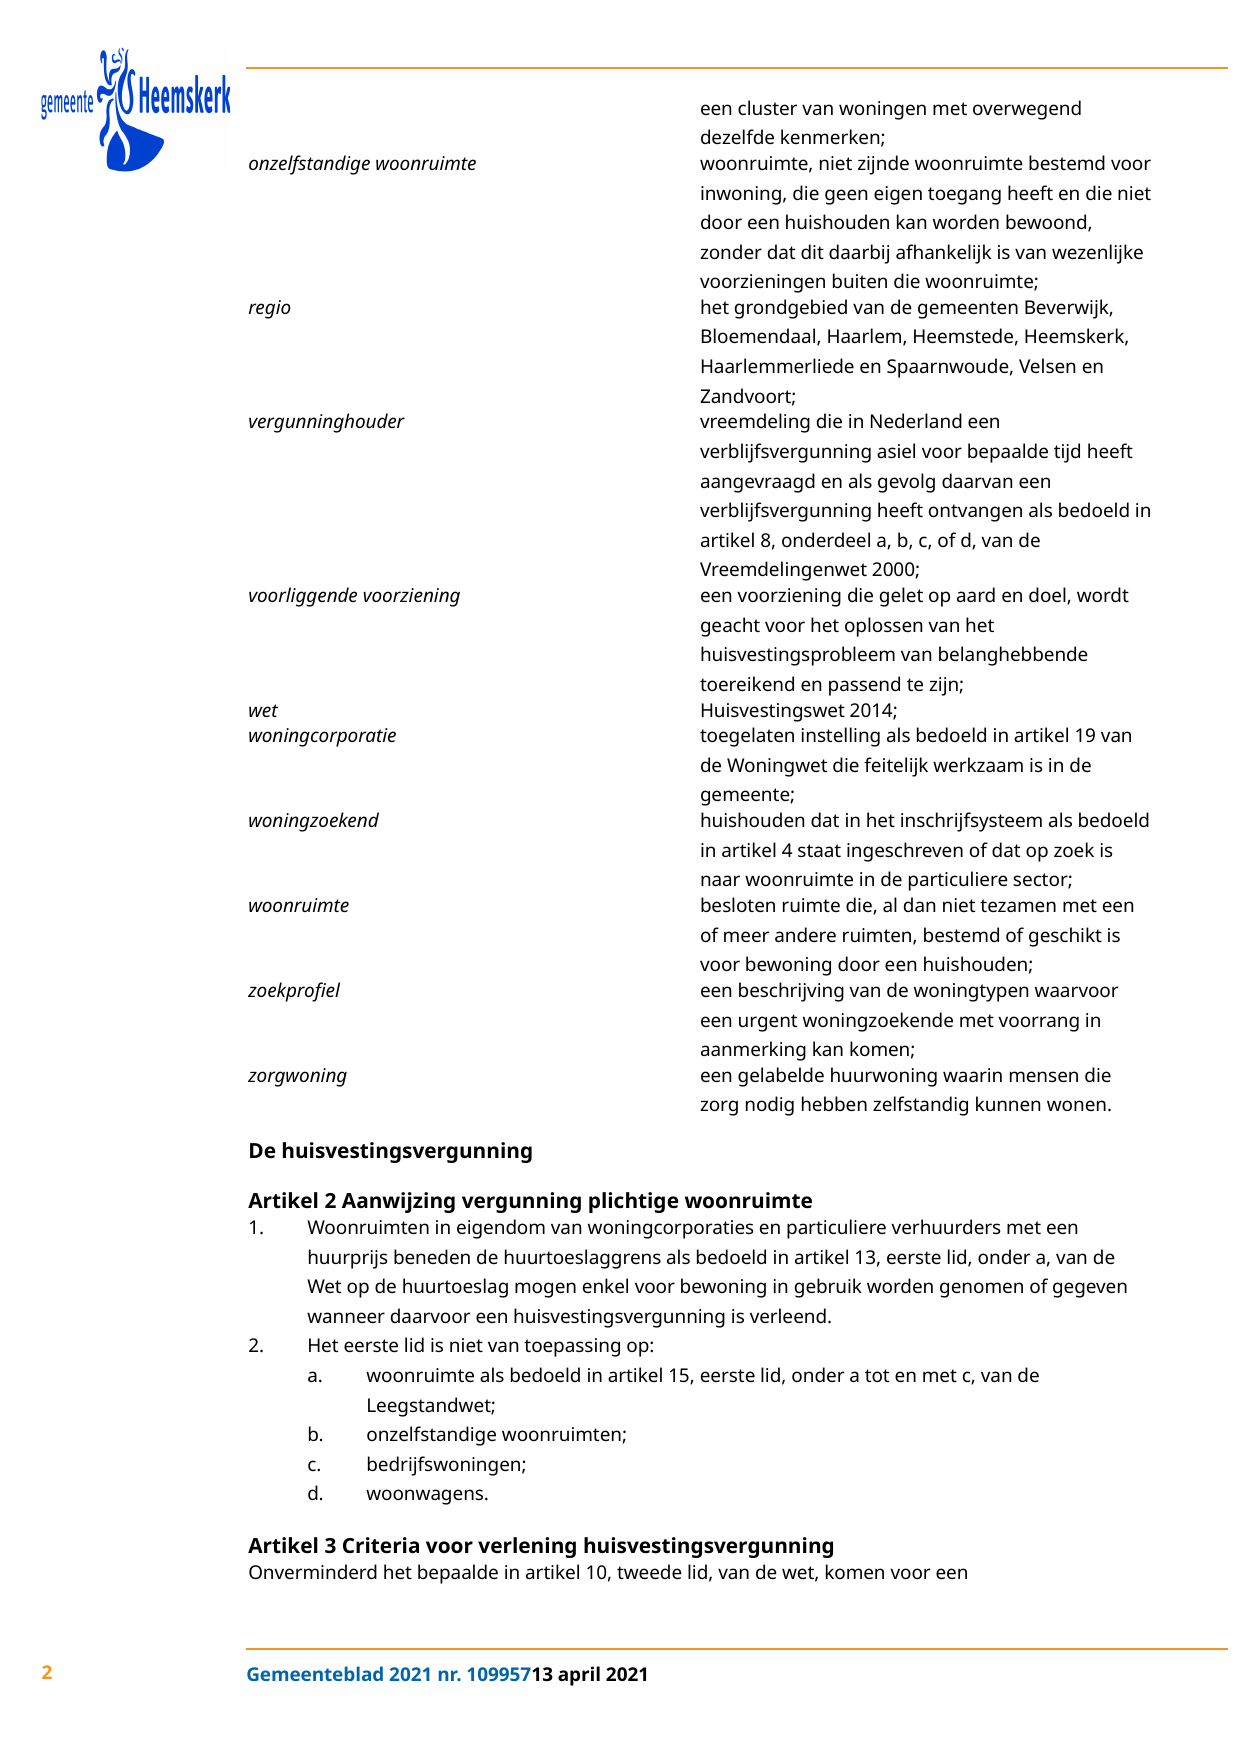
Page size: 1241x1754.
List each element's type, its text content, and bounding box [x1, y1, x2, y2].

table_cell regio [248, 294, 700, 409]
table_cell toegelaten instelling als bedoeld in artikel 19 van de Woningwet die feitelijk werkzaam is in de gemeente; [700, 723, 1152, 807]
table_cell woningcorporatie [248, 723, 700, 807]
text De huisvestingsvergunning [248, 1137, 1152, 1165]
table_cell een gelabelde huurwoning waarin mensen die zorg nodig hebben zelfstandig kunnen wonen. [700, 1062, 1152, 1117]
table_cell onzelfstandige woonruimte [248, 150, 700, 294]
list onzelfstandige woonruimten; [307, 1421, 1152, 1447]
table_cell een beschrijving van de woningtypen waarvoor een urgent woningzoekende met voorrang in aanmerking kan komen; [700, 977, 1152, 1062]
table_cell zorgwoning [248, 1062, 700, 1117]
picture [41, 47, 231, 172]
table_cell een voorziening die gelet op aard en doel, wordt geacht voor het oplossen van het huisvestingsprobleem van belanghebbende toereikend en passend te zijn; [700, 582, 1152, 697]
table_cell wet [248, 697, 700, 722]
text Artikel 2 Aanwijzing vergunning plichtige woonruimte [248, 1186, 1152, 1214]
table_cell een cluster van woningen met overwegend dezelfde kenmerken; [700, 95, 1152, 150]
table_cell woningzoekend [248, 808, 700, 892]
text Onverminderd het bepaalde in artikel 10, tweede lid, van de wet, komen voor een [248, 1559, 1152, 1585]
list woonwagens. [307, 1481, 1152, 1506]
table_cell vergunninghouder [248, 409, 700, 582]
table_cell zoekprofiel [248, 977, 700, 1062]
table_cell huishouden dat in het inschrijfsysteem als bedoeld in artikel 4 staat ingeschreven of dat op zoek is naar woonruimte in de particuliere sector; [700, 808, 1152, 892]
table_cell besloten ruimte die, al dan niet tezamen met een of meer andere ruimten, bestemd of geschikt is voor bewoning door een huishouden; [700, 892, 1152, 977]
list woonruimte als bedoeld in artikel 15, eerste lid, onder a tot en met c, van de Leegstandwet; [307, 1362, 1152, 1418]
list Woonruimten in eigendom van woningcorporaties en particuliere verhuurders met een huurprijs beneden de huurtoeslaggrens als bedoeld in artikel 13, eerste lid, onder a, van de Wet op de huurtoeslag mogen enkel voor bewoning in gebruik worden genomen of gegeven wanneer daarvoor een huisvestingsvergunning is verleend. [248, 1214, 1152, 1329]
table_cell woonruimte, niet zijnde woonruimte bestemd voor inwoning, die geen eigen toegang heeft en die niet door een huishouden kan worden bewoond, zonder dat dit daarbij afhankelijk is van wezenlijke voorzieningen buiten die woonruimte; [700, 150, 1152, 294]
table_cell woonruimte [248, 892, 700, 977]
list bedrijfswoningen; [307, 1451, 1152, 1477]
list Het eerste lid is niet van toepassing op: [248, 1333, 1152, 1358]
table_cell voorliggende voorziening [248, 582, 700, 697]
text Artikel 3 Criteria voor verlening huisvestingsvergunning [248, 1531, 1152, 1559]
table_cell [248, 95, 700, 150]
table_cell het grondgebied van de gemeenten Beverwijk, Bloemendaal, Haarlem, Heemstede, Heemskerk, Haarlemmerliede en Spaarnwoude, Velsen en Zandvoort; [700, 294, 1152, 409]
table_cell Huisvestingswet 2014; [700, 697, 1152, 722]
table_cell vreemdeling die in Nederland een verblijfsvergunning asiel voor bepaalde tijd heeft aangevraagd en als gevolg daarvan een verblijfsvergunning heeft ontvangen als bedoeld in artikel 8, onderdeel a, b, c, of d, van de Vreemdelingenwet 2000; [700, 409, 1152, 582]
